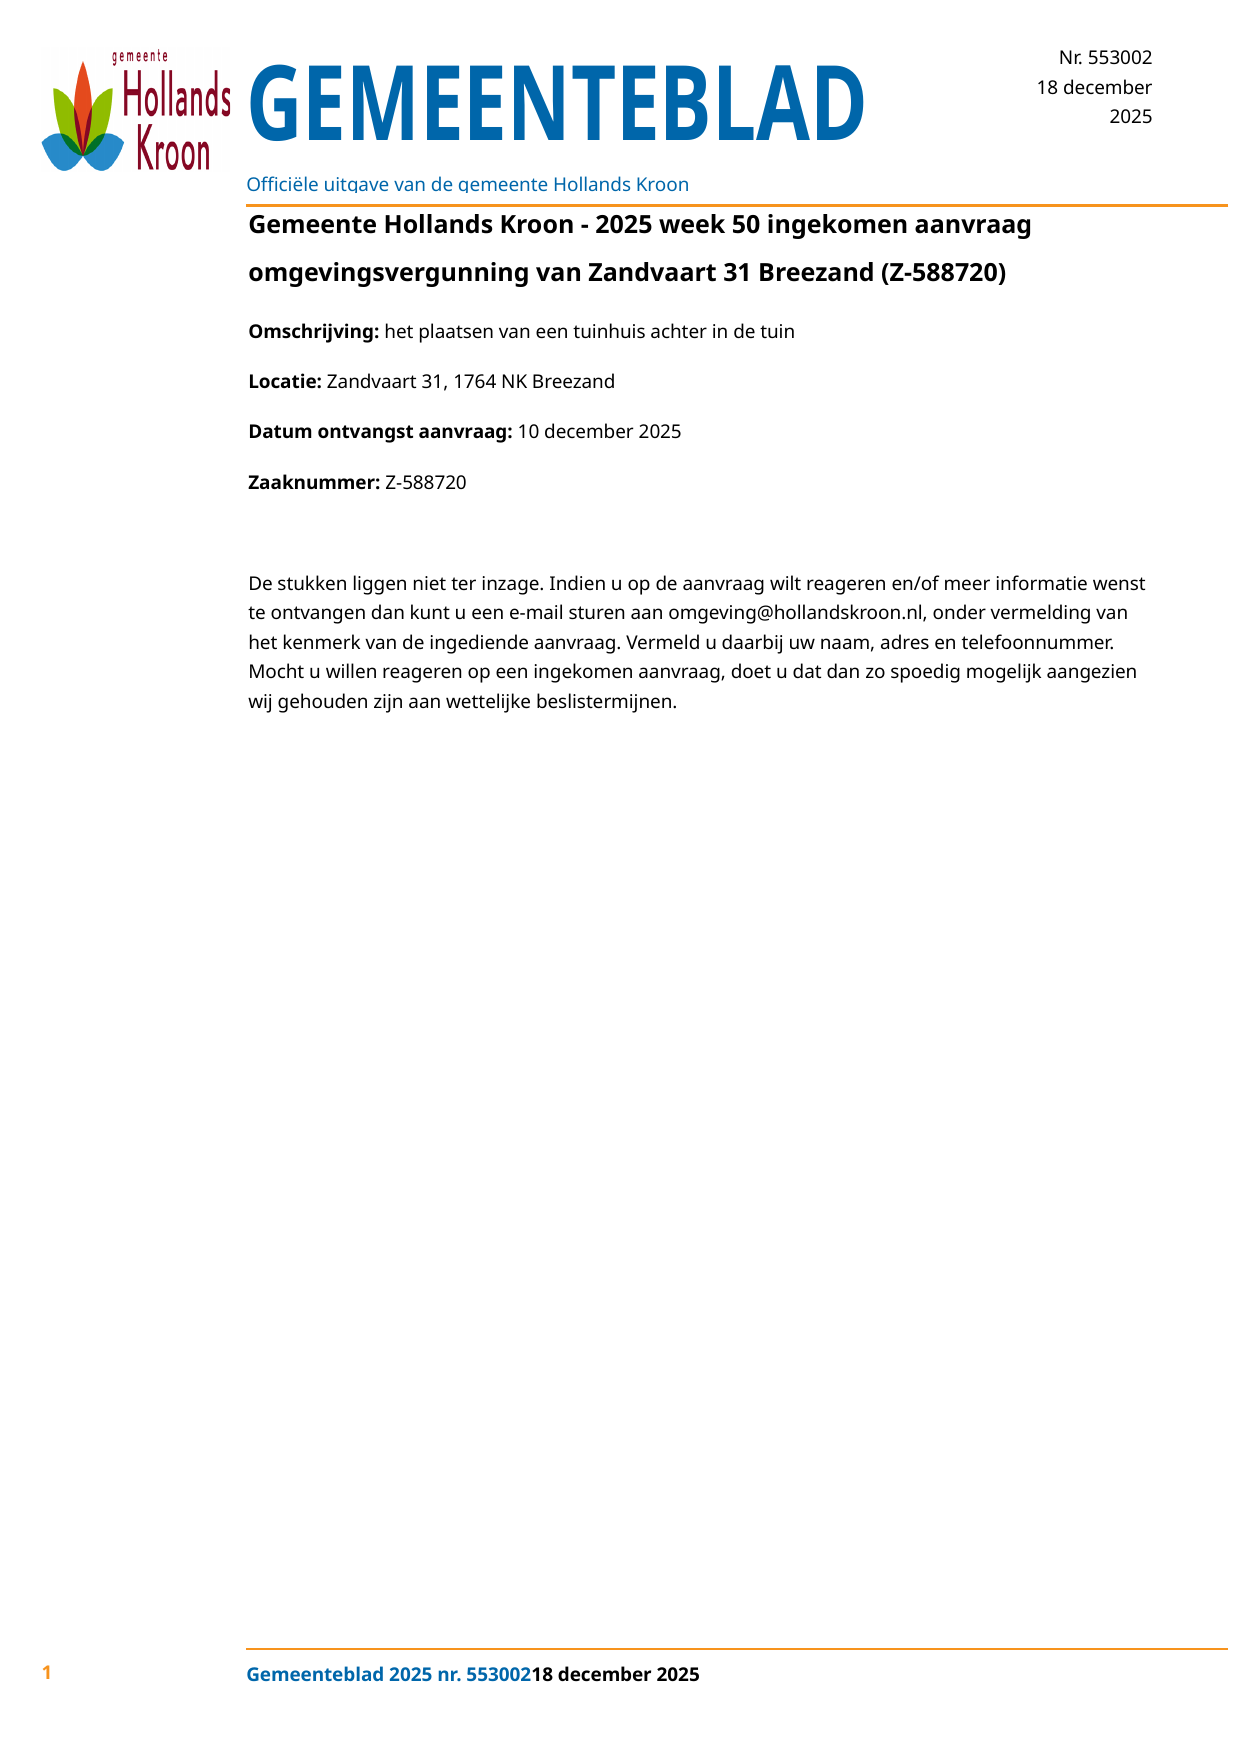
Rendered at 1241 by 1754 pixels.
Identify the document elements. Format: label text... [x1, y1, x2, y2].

text De stukken liggen niet ter inzage. Indien u op de aanvraag wilt reageren en/of meer informatie wenst te ontvangen dan kunt u een e-mail sturen aan omgeving@hollandskroon.nl, onder vermelding van het kenmerk van de ingediende aanvraag. Vermeld u daarbij uw naam, adres en telefoonnummer. Mocht u willen reageren op een ingekomen aanvraag, doet u dat dan zo spoedig mogelijk aangezien wij gehouden zijn aan wettelijke beslistermijnen. [248, 570, 1152, 714]
text Locatie: Zandvaart 31, 1764 NK Breezand [248, 368, 1152, 394]
text Gemeente Hollands Kroon - 2025 week 50 ingekomen aanvraag omgevingsvergunning van Zandvaart 31 Breezand (Z-588720) [248, 207, 1152, 288]
text Zaaknummer: Z-588720 [248, 469, 1152, 495]
text Omschrijving: het plaatsen van een tuinhuis achter in de tuin [248, 318, 1152, 344]
picture [41, 47, 231, 172]
text Datum ontvangst aanvraag: 10 december 2025 [248, 419, 1152, 444]
